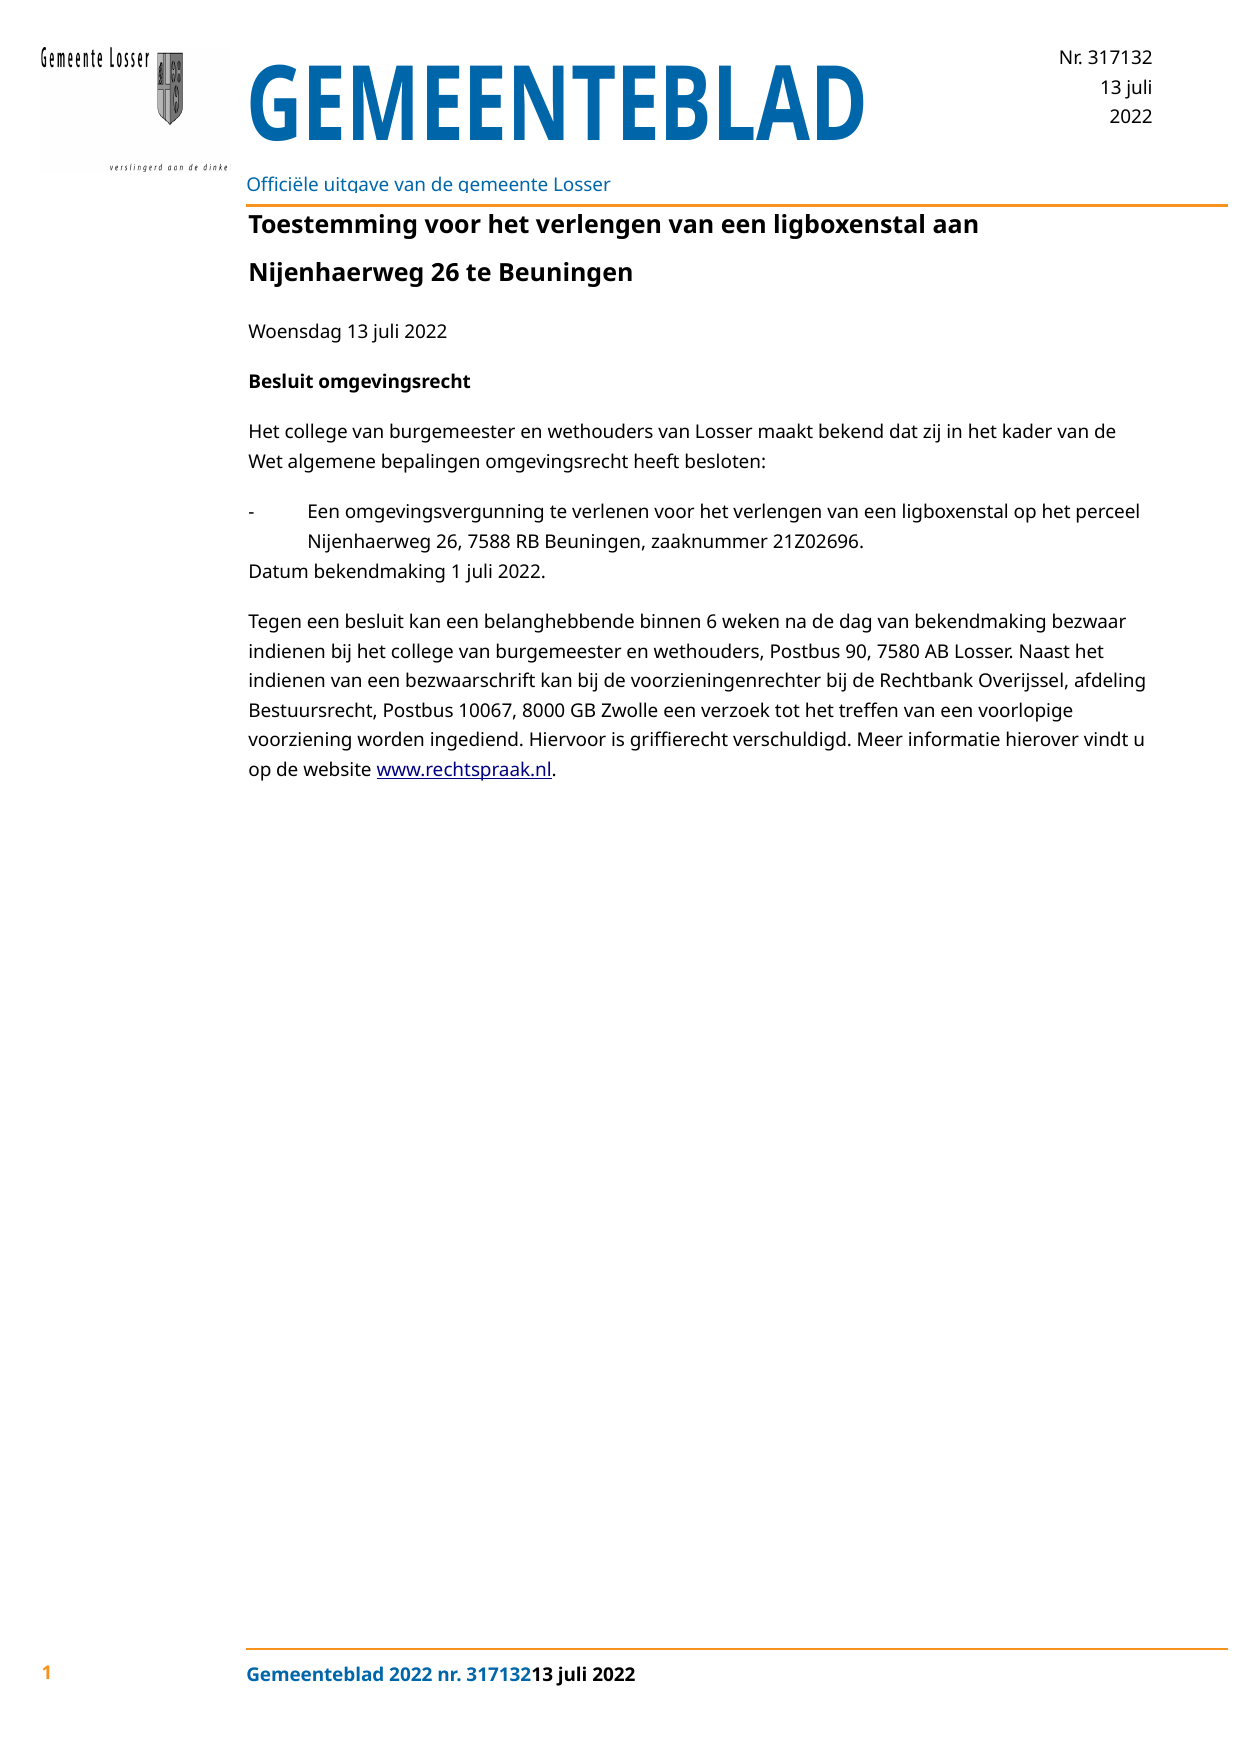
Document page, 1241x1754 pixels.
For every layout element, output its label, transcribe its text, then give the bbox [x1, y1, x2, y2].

text Tegen een besluit kan een belanghebbende binnen 6 weken na de dag van bekendmaking bezwaar indienen bij het college van burgemeester en wethouders, Postbus 90, 7580 AB Losser. Naast het indienen van een bezwaarschrift kan bij de voorzieningenrechter bij de Rechtbank Overijssel, afdeling Bestuursrecht, Postbus 10067, 8000 GB Zwolle een verzoek tot het treffen van een voorlopige voorziening worden ingediend. Hiervoor is griffierecht verschuldigd. Meer informatie hierover vindt u op de website www.rechtspraak.nl. [248, 608, 1152, 782]
text Besluit omgevingsrecht [248, 368, 1152, 394]
text Het college van burgemeester en wethouders van Losser maakt bekend dat zij in het kader van de Wet algemene bepalingen omgevingsrecht heeft besloten: [248, 419, 1152, 474]
text Datum bekendmaking 1 juli 2022. [248, 558, 1152, 584]
picture [41, 47, 231, 172]
text Toestemming voor het verlengen van een ligboxenstal aan Nijenhaerweg 26 te Beuningen [248, 207, 1152, 288]
list Een omgevingsvergunning te verlenen voor het verlengen van een ligboxenstal op het perceel Nijenhaerweg 26, 7588 RB Beuningen, zaaknummer 21Z02696. [248, 499, 1152, 554]
text Woensdag 13 juli 2022 [248, 318, 1152, 344]
